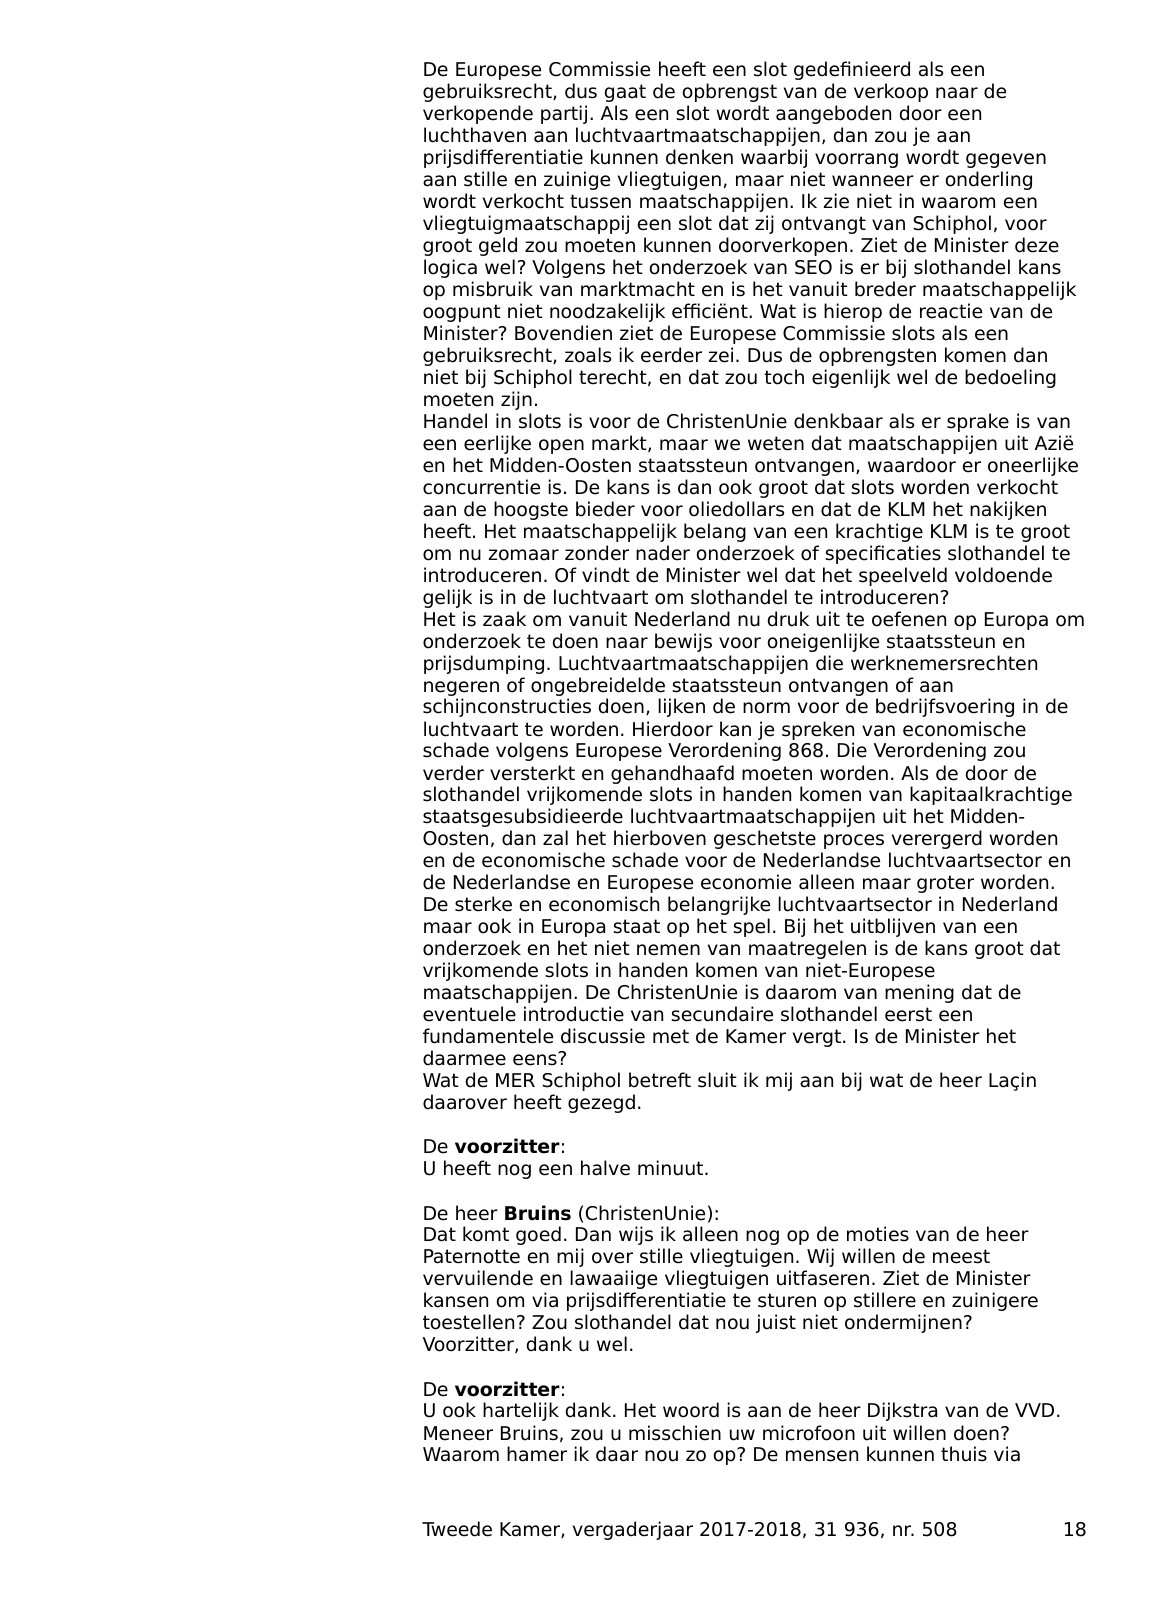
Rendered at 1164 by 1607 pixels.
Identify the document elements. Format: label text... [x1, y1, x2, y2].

text Voorzitter, dank u wel. [422, 1334, 1087, 1356]
text De heer Bruins (ChristenUnie): [422, 1202, 1087, 1224]
text De voorzitter: [422, 1378, 1087, 1400]
text U heeft nog een halve minuut. [422, 1158, 1087, 1180]
text Wat de MER Schiphol betreft sluit ik mij aan bij wat de heer Laçin daarover heeft gezegd. [422, 1070, 1087, 1114]
text Het is zaak om vanuit Nederland nu druk uit te oefenen op Europa om onderzoek te doen naar bewijs voor oneigenlijke staatssteun en prijsdumping. Luchtvaartmaatschappijen die werknemersrechten negeren of ongebreidelde staatssteun ontvangen of aan schijnconstructies doen, lijken de norm voor de bedrijfsvoering in de luchtvaart te worden. Hierdoor kan je spreken van economische schade volgens Europese Verordening 868. Die Verordening zou verder versterkt en gehandhaafd moeten worden. Als de door de slothandel vrijkomende slots in handen komen van kapitaalkrachtige staatsgesubsidieerde luchtvaartmaatschappijen uit het Midden-Oosten, dan zal het hierboven geschetste proces verergerd worden en de economische schade voor de Nederlandse luchtvaartsector en de Nederlandse en Europese economie alleen maar groter worden. De sterke en economisch belangrijke luchtvaartsector in Nederland maar ook in Europa staat op het spel. Bij het uitblijven van een onderzoek en het niet nemen van maatregelen is de kans groot dat vrijkomende slots in handen komen van niet-Europese maatschappijen. De ChristenUnie is daarom van mening dat de eventuele introductie van secundaire slothandel eerst een fundamentele discussie met de Kamer vergt. Is de Minister het daarmee eens? [422, 608, 1087, 1070]
text Handel in slots is voor de ChristenUnie denkbaar als er sprake is van een eerlijke open markt, maar we weten dat maatschappijen uit Azië en het Midden-Oosten staatssteun ontvangen, waardoor er oneerlijke concurrentie is. De kans is dan ook groot dat slots worden verkocht aan de hoogste bieder voor oliedollars en dat de KLM het nakijken heeft. Het maatschappelijk belang van een krachtige KLM is te groot om nu zomaar zonder nader onderzoek of specificaties slothandel te introduceren. Of vindt de Minister wel dat het speelveld voldoende gelijk is in de luchtvaart om slothandel te introduceren? [422, 411, 1087, 608]
text U ook hartelijk dank. Het woord is aan de heer Dijkstra van de VVD. Meneer Bruins, zou u misschien uw microfoon uit willen doen? Waarom hamer ik daar nou zo op? De mensen kunnen thuis via [422, 1400, 1087, 1466]
text Dat komt goed. Dan wijs ik alleen nog op de moties van de heer Paternotte en mij over stille vliegtuigen. Wij willen de meest vervuilende en lawaaiige vliegtuigen uitfaseren. Ziet de Minister kansen om via prijsdifferentiatie te sturen op stillere en zuinigere toestellen? Zou slothandel dat nou juist niet ondermijnen? [422, 1224, 1087, 1334]
text De voorzitter: [422, 1136, 1087, 1158]
text De Europese Commissie heeft een slot gedefinieerd als een gebruiksrecht, dus gaat de opbrengst van de verkoop naar de verkopende partij. Als een slot wordt aangeboden door een luchthaven aan luchtvaartmaatschappijen, dan zou je aan prijsdifferentiatie kunnen denken waarbij voorrang wordt gegeven aan stille en zuinige vliegtuigen, maar niet wanneer er onderling wordt verkocht tussen maatschappijen. Ik zie niet in waarom een vliegtuigmaatschappij een slot dat zij ontvangt van Schiphol, voor groot geld zou moeten kunnen doorverkopen. Ziet de Minister deze logica wel? Volgens het onderzoek van SEO is er bij slothandel kans op misbruik van marktmacht en is het vanuit breder maatschappelijk oogpunt niet noodzakelijk efficiënt. Wat is hierop de reactie van de Minister? Bovendien ziet de Europese Commissie slots als een gebruiksrecht, zoals ik eerder zei. Dus de opbrengsten komen dan niet bij Schiphol terecht, en dat zou toch eigenlijk wel de bedoeling moeten zijn. [422, 59, 1087, 411]
